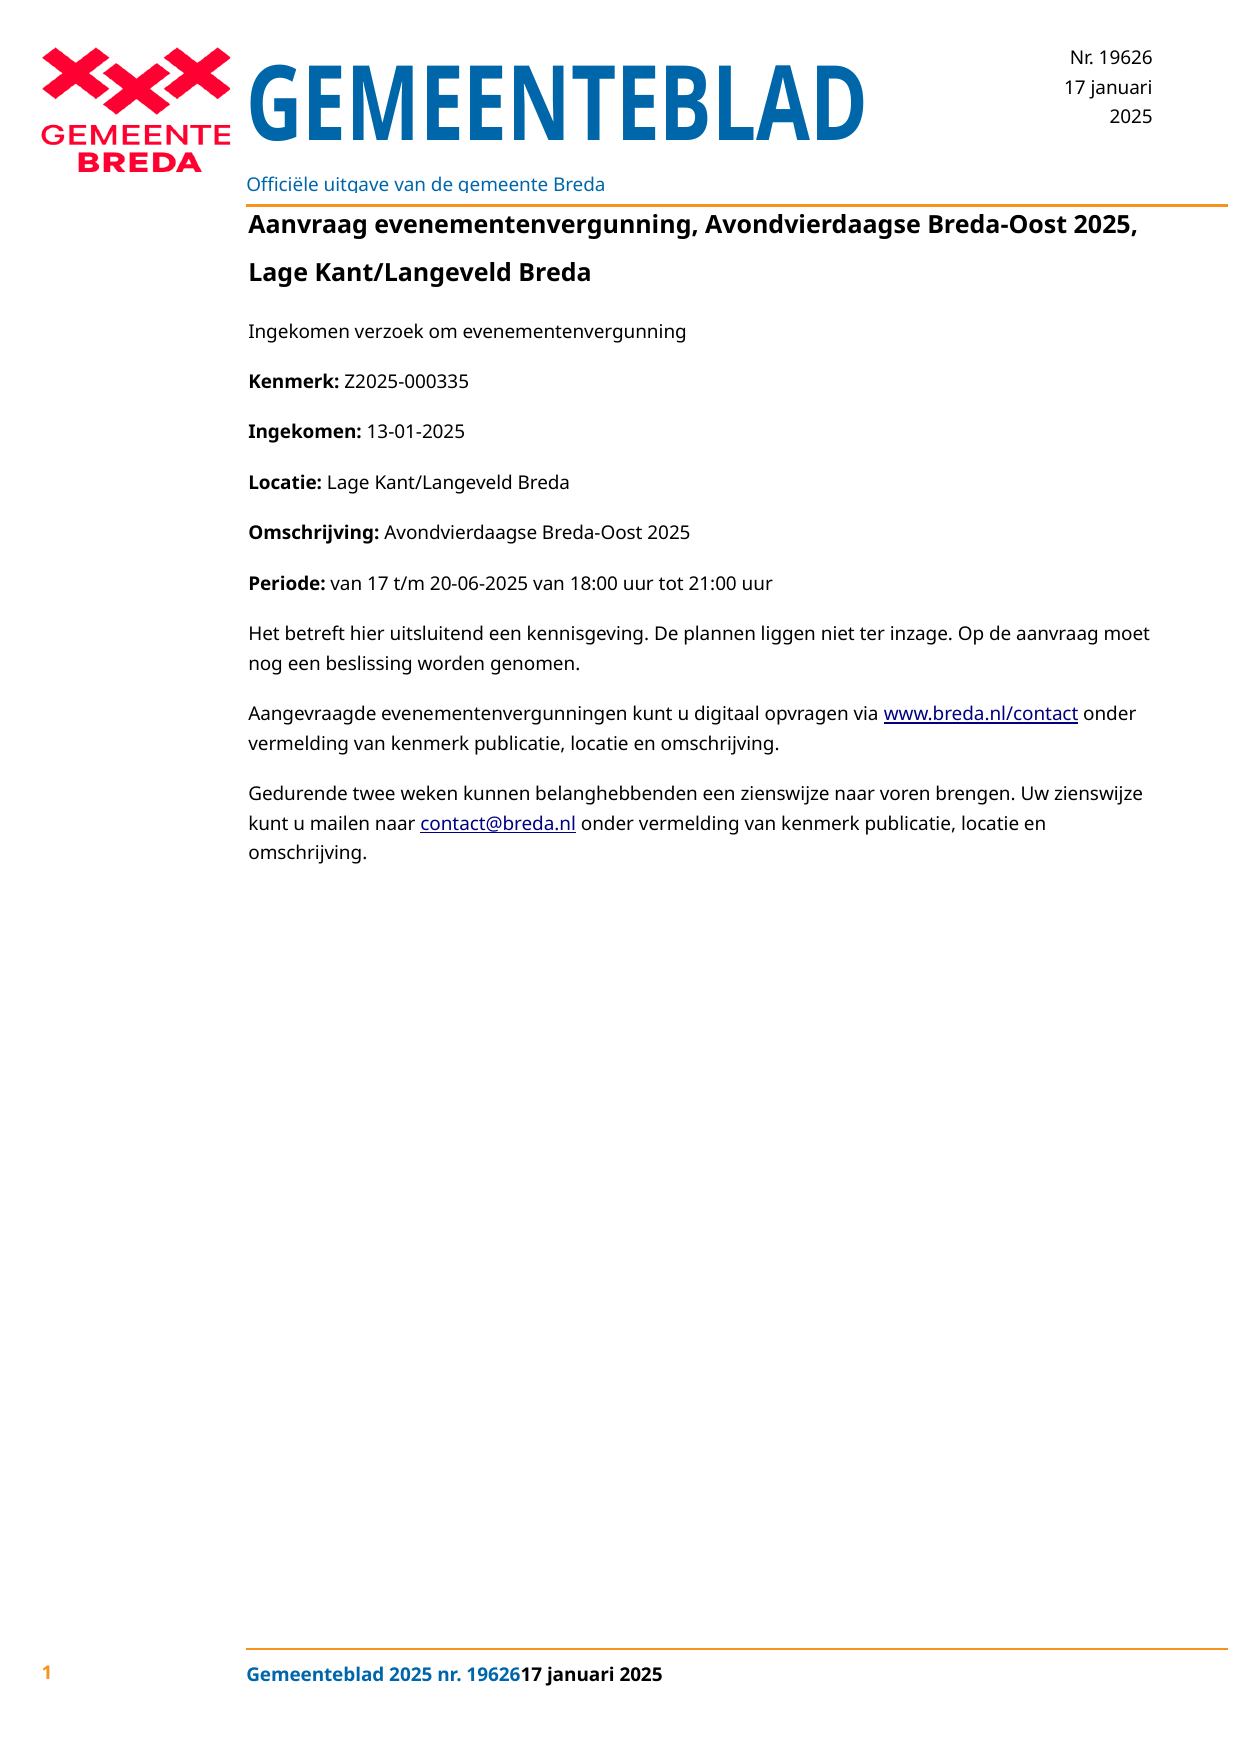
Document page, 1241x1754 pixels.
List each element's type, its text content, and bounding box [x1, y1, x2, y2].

text Locatie: Lage Kant/Langeveld Breda [248, 469, 1152, 495]
picture [41, 47, 231, 172]
text Ingekomen: 13-01-2025 [248, 419, 1152, 444]
text Aanvraag evenementenvergunning, Avondvierdaagse Breda-Oost 2025, Lage Kant/Langeveld Breda [248, 207, 1152, 288]
text Aangevraagde evenementenvergunningen kunt u digitaal opvragen via www.breda.nl/contact onder vermelding van kenmerk publicatie, locatie en omschrijving. [248, 700, 1152, 756]
text Periode: van 17 t/m 20-06-2025 van 18:00 uur tot 21:00 uur [248, 570, 1152, 596]
text Ingekomen verzoek om evenementenvergunning [248, 318, 1152, 344]
text Het betreft hier uitsluitend een kennisgeving. De plannen liggen niet ter inzage. Op de aanvraag moet nog een beslissing worden genomen. [248, 620, 1152, 676]
text Kenmerk: Z2025-000335 [248, 368, 1152, 394]
text Omschrijving: Avondvierdaagse Breda-Oost 2025 [248, 519, 1152, 545]
text Gedurende twee weken kunnen belanghebbenden een zienswijze naar voren brengen. Uw zienswijze kunt u mailen naar contact@breda.nl onder vermelding van kenmerk publicatie, locatie en omschrijving. [248, 780, 1152, 865]
